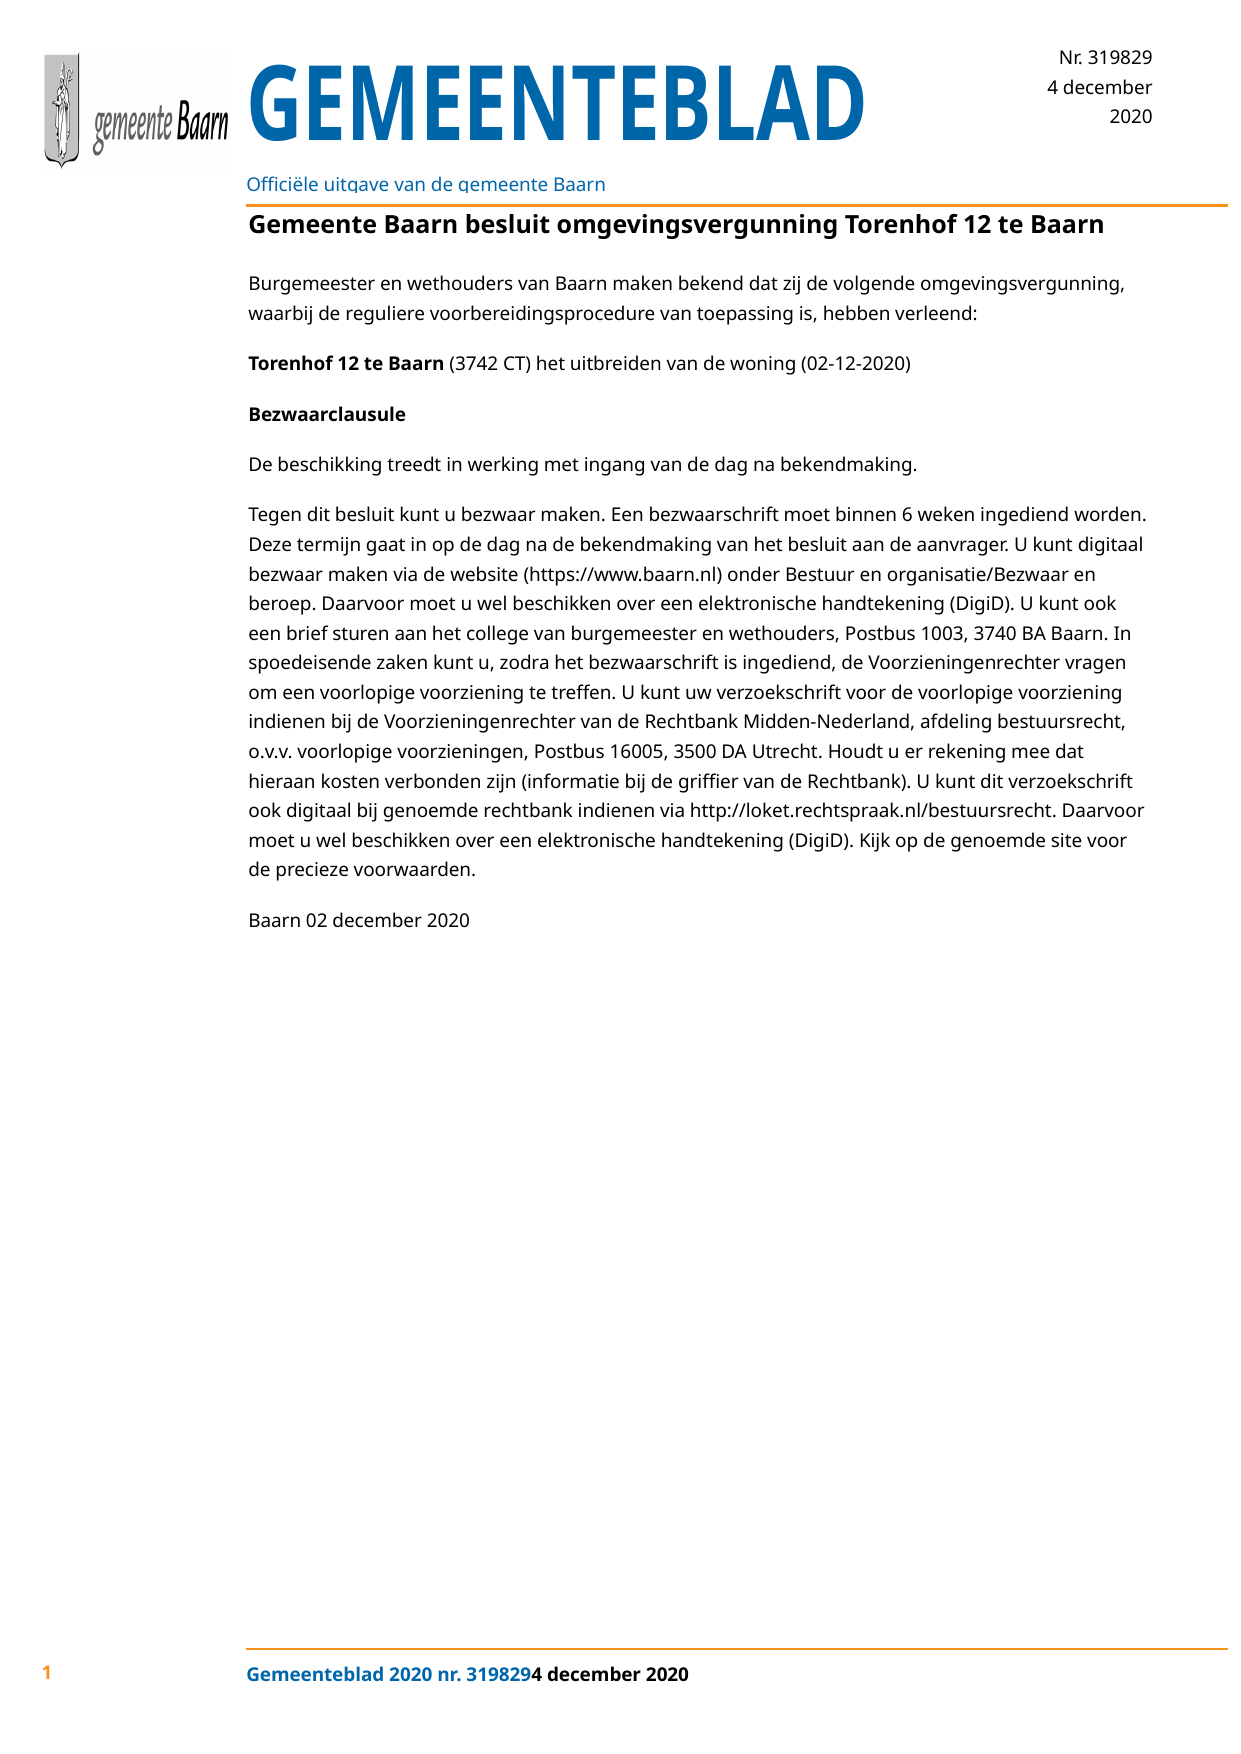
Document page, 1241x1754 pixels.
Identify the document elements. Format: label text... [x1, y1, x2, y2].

text Bezwaarclausule [248, 401, 1152, 426]
text Torenhof 12 te Baarn (3742 CT) het uitbreiden van de woning (02-12-2020) [248, 350, 1152, 376]
text Burgemeester en wethouders van Baarn maken bekend dat zij de volgende omgevingsvergunning, waarbij de reguliere voorbereidingsprocedure van toepassing is, hebben verleend: [248, 270, 1152, 326]
picture [41, 47, 231, 172]
text Gemeente Baarn besluit omgevingsvergunning Torenhof 12 te Baarn [248, 207, 1152, 241]
text Tegen dit besluit kunt u bezwaar maken. Een bezwaarschrift moet binnen 6 weken ingediend worden. Deze termijn gaat in op de dag na de bekendmaking van het besluit aan de aanvrager. U kunt digitaal bezwaar maken via de website (https://www.baarn.nl) onder Bestuur en organisatie/Bezwaar en beroep. Daarvoor moet u wel beschikken over een elektronische handtekening (DigiD). U kunt ook een brief sturen aan het college van burgemeester en wethouders, Postbus 1003, 3740 BA Baarn. In spoedeisende zaken kunt u, zodra het bezwaarschrift is ingediend, de Voorzieningenrechter vragen om een voorlopige voorziening te treffen. U kunt uw verzoekschrift voor de voorlopige voorziening indienen bij de Voorzieningenrechter van de Rechtbank Midden-Nederland, afdeling bestuursrecht, o.v.v. voorlopige voorzieningen, Postbus 16005, 3500 DA Utrecht. Houdt u er rekening mee dat hieraan kosten verbonden zijn (informatie bij de griffier van de Rechtbank). U kunt dit verzoekschrift ook digitaal bij genoemde rechtbank indienen via http://loket.rechtspraak.nl/bestuursrecht. Daarvoor moet u wel beschikken over een elektronische handtekening (DigiD). Kijk op de genoemde site voor de precieze voorwaarden. [248, 502, 1152, 882]
text De beschikking treedt in werking met ingang van de dag na bekendmaking. [248, 451, 1152, 477]
text Baarn 02 december 2020 [248, 907, 1152, 933]
